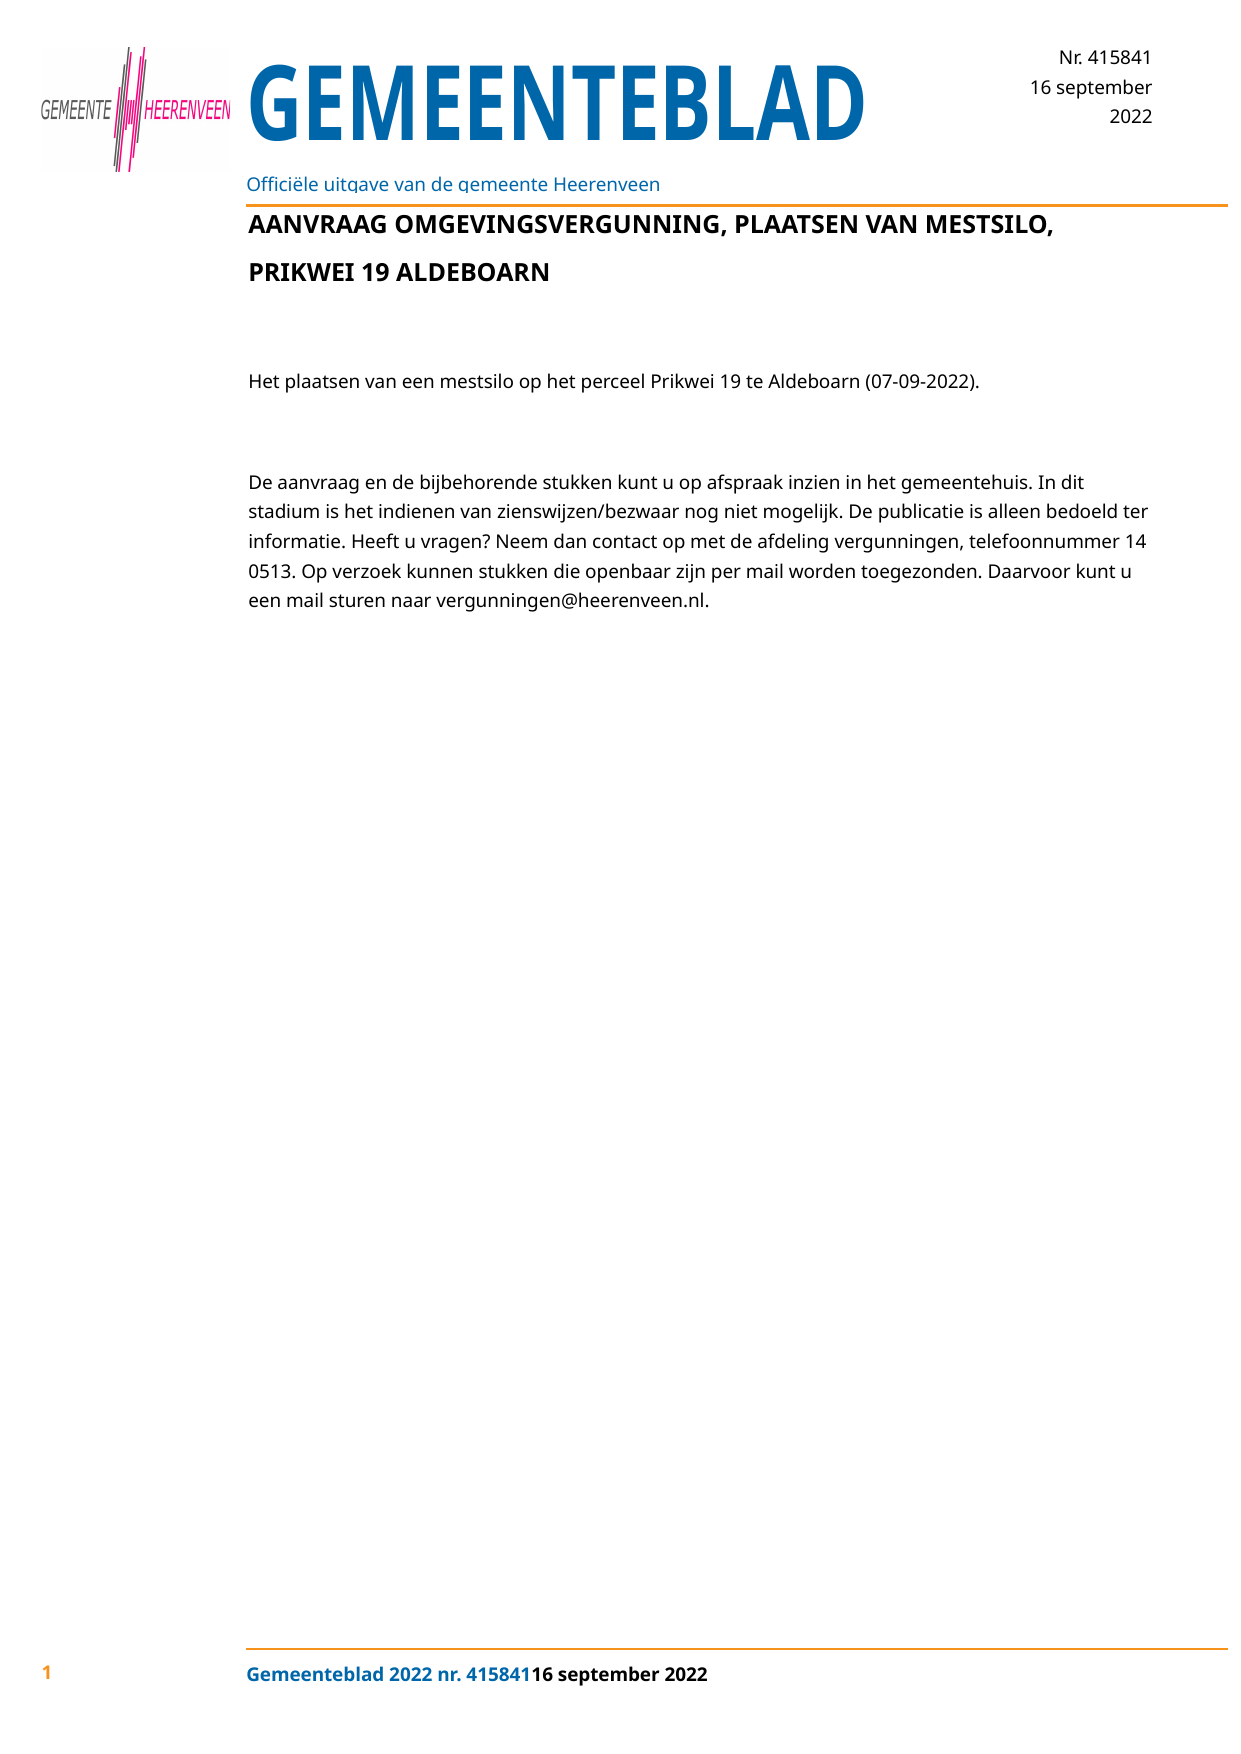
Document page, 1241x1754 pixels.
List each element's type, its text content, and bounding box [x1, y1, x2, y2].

text Het plaatsen van een mestsilo op het perceel Prikwei 19 te Aldeboarn (07-09-2022). [248, 368, 1152, 394]
text AANVRAAG OMGEVINGSVERGUNNING, PLAATSEN VAN MESTSILO, PRIKWEI 19 ALDEBOARN [248, 207, 1152, 288]
text De aanvraag en de bijbehorende stukken kunt u op afspraak inzien in het gemeentehuis. In dit stadium is het indienen van zienswijzen/bezwaar nog niet mogelijk. De publicatie is alleen bedoeld ter informatie. Heeft u vragen? Neem dan contact op met de afdeling vergunningen, telefoonnummer 14 0513. Op verzoek kunnen stukken die openbaar zijn per mail worden toegezonden. Daarvoor kunt u een mail sturen naar vergunningen@heerenveen.nl. [248, 469, 1152, 613]
picture [41, 47, 231, 172]
